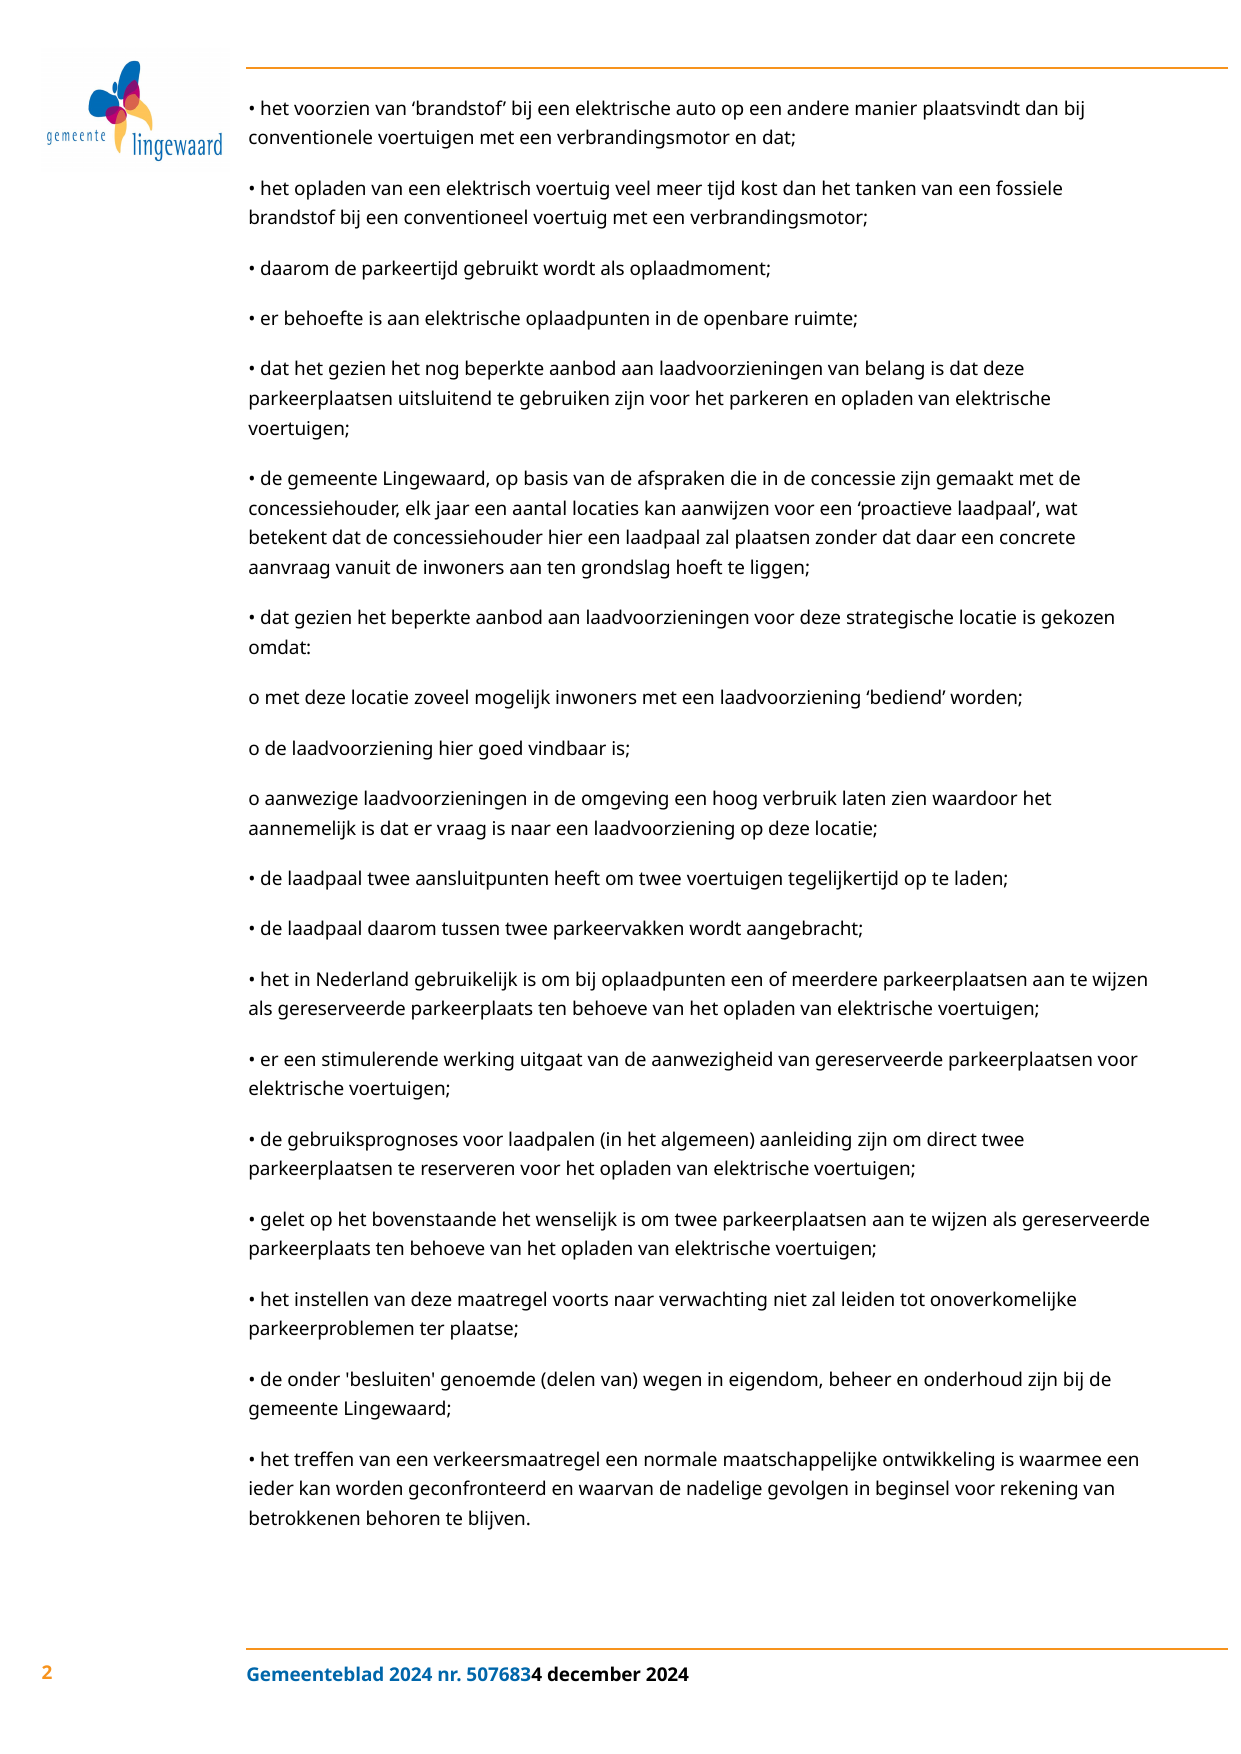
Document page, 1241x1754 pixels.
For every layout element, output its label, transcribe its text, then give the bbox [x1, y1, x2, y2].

text • de gemeente Lingewaard, op basis van de afspraken die in de concessie zijn gemaakt met de concessiehouder, elk jaar een aantal locaties kan aanwijzen voor een ‘proactieve laadpaal’, wat betekent dat de concessiehouder hier een laadpaal zal plaatsen zonder dat daar een concrete aanvraag vanuit de inwoners aan ten grondslag hoeft te liggen; [248, 465, 1152, 580]
text • dat het gezien het nog beperkte aanbod aan laadvoorzieningen van belang is dat deze parkeerplaatsen uitsluitend te gebruiken zijn voor het parkeren en opladen van elektrische voertuigen; [248, 356, 1152, 441]
text • de laadpaal twee aansluitpunten heeft om twee voertuigen tegelijkertijd op te laden; [248, 865, 1152, 891]
text o de laadvoorziening hier goed vindbaar is; [248, 735, 1152, 761]
text • het voorzien van ‘brandstof’ bij een elektrische auto op een andere manier plaatsvindt dan bij conventionele voertuigen met een verbrandingsmotor en dat; [248, 95, 1152, 150]
text • het opladen van een elektrisch voertuig veel meer tijd kost dan het tanken van een fossiele brandstof bij een conventioneel voertuig met een verbrandingsmotor; [248, 175, 1152, 230]
text o aanwezige laadvoorzieningen in de omgeving een hoog verbruik laten zien waardoor het aannemelijk is dat er vraag is naar een laadvoorziening op deze locatie; [248, 785, 1152, 841]
text • de gebruiksprognoses voor laadpalen (in het algemeen) aanleiding zijn om direct twee parkeerplaatsen te reserveren voor het opladen van elektrische voertuigen; [248, 1126, 1152, 1181]
text • de laadpaal daarom tussen twee parkeervakken wordt aangebracht; [248, 916, 1152, 941]
text • dat gezien het beperkte aanbod aan laadvoorzieningen voor deze strategische locatie is gekozen omdat: [248, 604, 1152, 660]
text • het instellen van deze maatregel voorts naar verwachting niet zal leiden tot onoverkomelijke parkeerproblemen ter plaatse; [248, 1286, 1152, 1341]
text • gelet op het bovenstaande het wenselijk is om twee parkeerplaatsen aan te wijzen als gereserveerde parkeerplaats ten behoeve van het opladen van elektrische voertuigen; [248, 1206, 1152, 1261]
text o met deze locatie zoveel mogelijk inwoners met een laadvoorziening ‘bediend’ worden; [248, 684, 1152, 710]
text • het in Nederland gebruikelijk is om bij oplaadpunten een of meerdere parkeerplaatsen aan te wijzen als gereserveerde parkeerplaats ten behoeve van het opladen van elektrische voertuigen; [248, 966, 1152, 1021]
text • het treffen van een verkeersmaatregel een normale maatschappelijke ontwikkeling is waarmee een ieder kan worden geconfronteerd en waarvan de nadelige gevolgen in beginsel voor rekening van betrokkenen behoren te blijven. [248, 1446, 1152, 1531]
text • de onder 'besluiten' genoemde (delen van) wegen in eigendom, beheer en onderhoud zijn bij de gemeente Lingewaard; [248, 1366, 1152, 1421]
text • er een stimulerende werking uitgaat van de aanwezigheid van gereserveerde parkeerplaatsen voor elektrische voertuigen; [248, 1046, 1152, 1101]
text • er behoefte is aan elektrische oplaadpunten in de openbare ruimte; [248, 305, 1152, 331]
picture [41, 47, 231, 172]
text • daarom de parkeertijd gebruikt wordt als oplaadmoment; [248, 255, 1152, 281]
